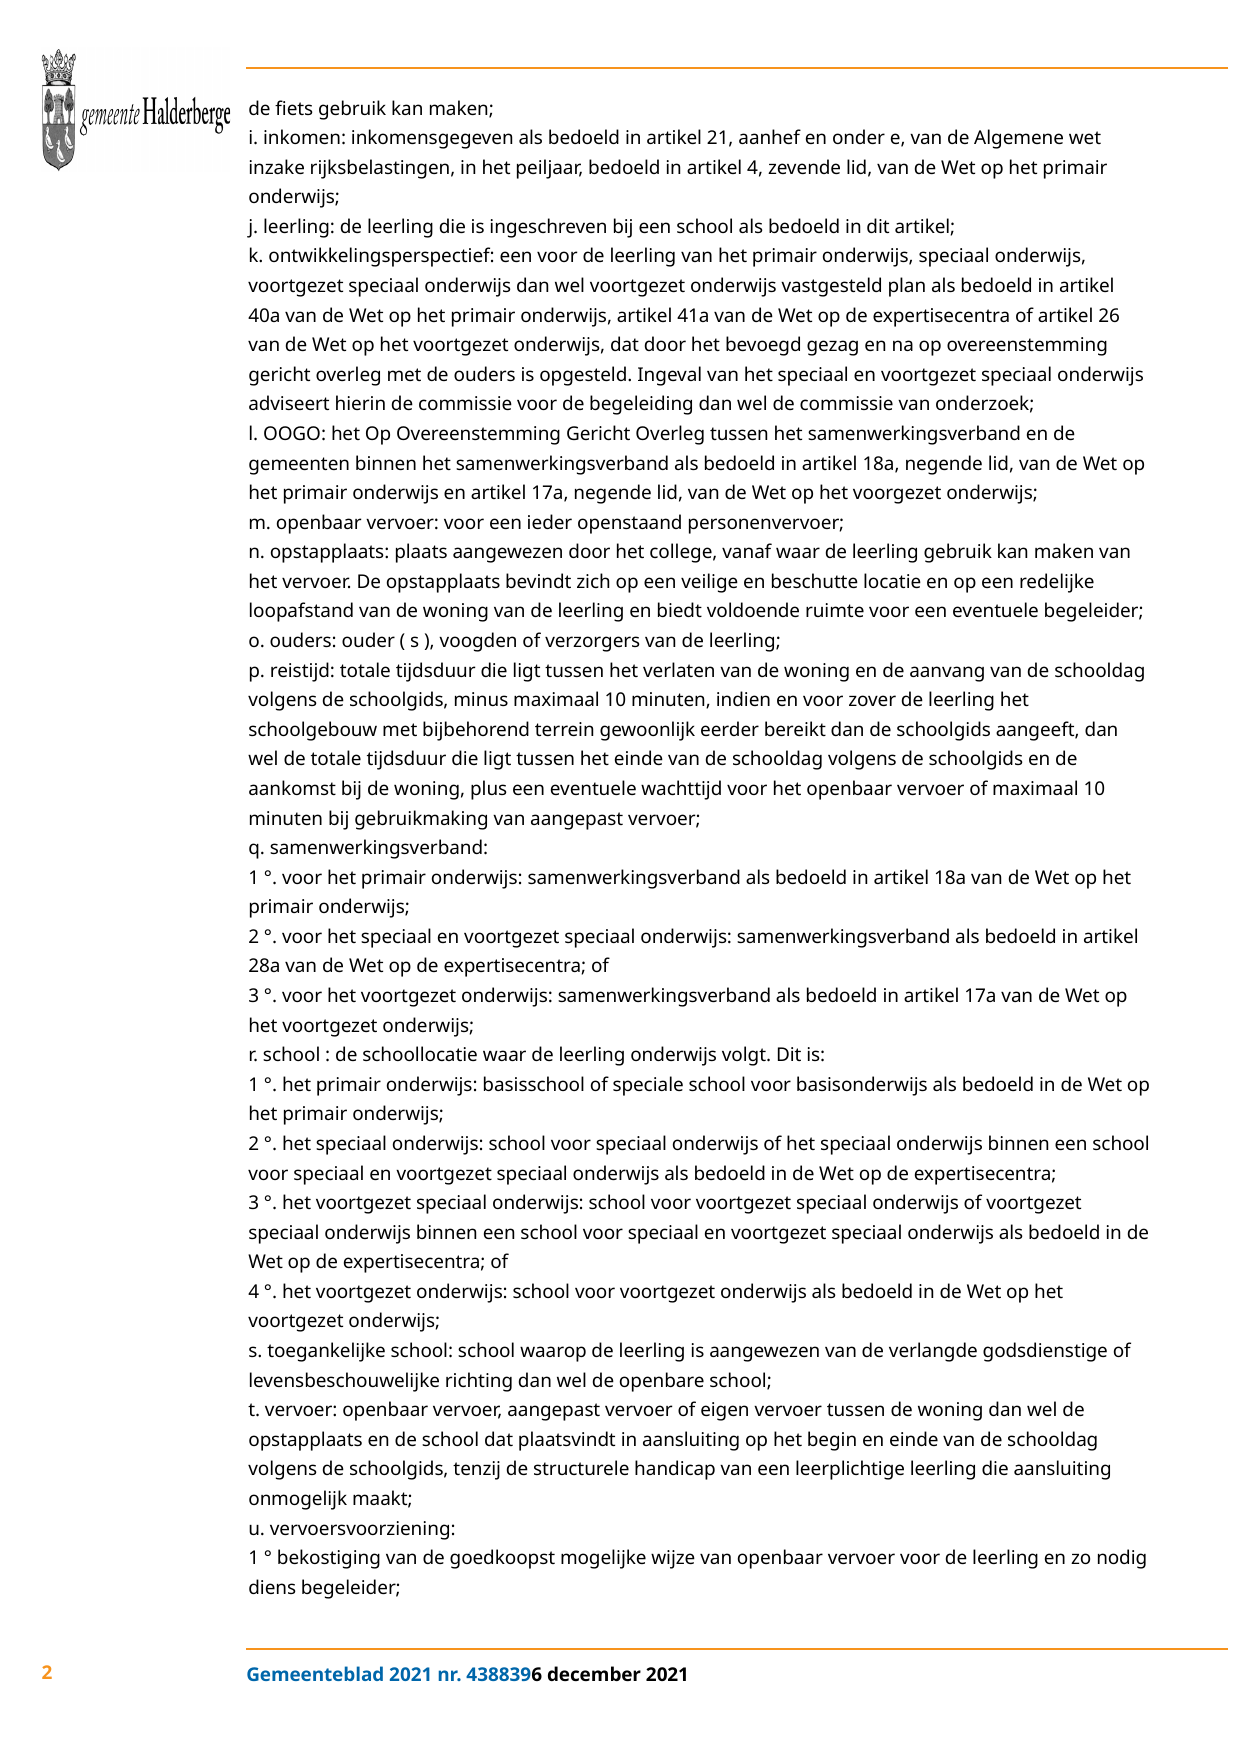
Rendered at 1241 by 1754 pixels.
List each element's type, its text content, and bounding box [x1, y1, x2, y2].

picture [41, 47, 231, 172]
text opstapplaats en de school dat plaatsvindt in aansluiting op het begin en einde van de schooldag [248, 1426, 1152, 1452]
text i. inkomen: inkomensgegeven als bedoeld in artikel 21, aanhef en onder e, van de Algemene wet inzake rijksbelastingen, in het peiljaar, bedoeld in artikel 4, zevende lid, van de Wet op het primair onderwijs; [248, 124, 1152, 209]
text l. OOGO: het Op Overeenstemming Gericht Overleg tussen het samenwerkingsverband en de gemeenten binnen het samenwerkingsverband als bedoeld in artikel 18a, negende lid, van de Wet op het primair onderwijs en artikel 17a, negende lid, van de Wet op het voorgezet onderwijs; [248, 420, 1152, 505]
text k. ontwikkelingsperspectief: een voor de leerling van het primair onderwijs, speciaal onderwijs, voortgezet speciaal onderwijs dan wel voortgezet onderwijs vastgesteld plan als bedoeld in artikel 40a van de Wet op het primair onderwijs, artikel 41a van de Wet op de expertisecentra of artikel 26 van de Wet op het voortgezet onderwijs, dat door het bevoegd gezag en na op overeenstemming gericht overleg met de ouders is opgesteld. Ingeval van het speciaal en voortgezet speciaal onderwijs adviseert hierin de commissie voor de begeleiding dan wel de commissie van onderzoek; [248, 243, 1152, 416]
text q. samenwerkingsverband: [248, 834, 1152, 860]
text r. school : de schoollocatie waar de leerling onderwijs volgt. Dit is: [248, 1041, 1152, 1067]
text volgens de schoolgids, tenzij de structurele handicap van een leerplichtige leerling die aansluiting onmogelijk maakt; [248, 1456, 1152, 1511]
text n. opstapplaats: plaats aangewezen door het college, vanaf waar de leerling gebruik kan maken van het vervoer. De opstapplaats bevindt zich op een veilige en beschutte locatie en op een redelijke loopafstand van de woning van de leerling en biedt voldoende ruimte voor een eventuele begeleider; [248, 538, 1152, 623]
text s. toegankelijke school: school waarop de leerling is aangewezen van de verlangde godsdienstige of [248, 1337, 1152, 1363]
text t. vervoer: openbaar vervoer, aangepast vervoer of eigen vervoer tussen de woning dan wel de [248, 1396, 1152, 1422]
text 1 °. het primair onderwijs: basisschool of speciale school voor basisonderwijs als bedoeld in de Wet op het primair onderwijs; [248, 1071, 1152, 1126]
text p. reistijd: totale tijdsduur die ligt tussen het verlaten van de woning en de aanvang van de schooldag volgens de schoolgids, minus maximaal 10 minuten, indien en voor zover de leerling het schoolgebouw met bijbehorend terrein gewoonlijk eerder bereikt dan de schoolgids aangeeft, dan wel de totale tijdsduur die ligt tussen het einde van de schooldag volgens de schoolgids en de aankomst bij de woning, plus een eventuele wachttijd voor het openbaar vervoer of maximaal 10 minuten bij gebruikmaking van aangepast vervoer; [248, 657, 1152, 831]
text 1 ° bekostiging van de goedkoopst mogelijke wijze van openbaar vervoer voor de leerling en zo nodig diens begeleider; [248, 1544, 1152, 1600]
text de fiets gebruik kan maken; [248, 95, 1152, 121]
text 2 °. het speciaal onderwijs: school voor speciaal onderwijs of het speciaal onderwijs binnen een school voor speciaal en voortgezet speciaal onderwijs als bedoeld in de Wet op de expertisecentra; [248, 1130, 1152, 1186]
text 3 °. het voortgezet speciaal onderwijs: school voor voortgezet speciaal onderwijs of voortgezet speciaal onderwijs binnen een school voor speciaal en voortgezet speciaal onderwijs als bedoeld in de Wet op de expertisecentra; of [248, 1189, 1152, 1274]
text 2 °. voor het speciaal en voortgezet speciaal onderwijs: samenwerkingsverband als bedoeld in artikel 28a van de Wet op de expertisecentra; of [248, 923, 1152, 978]
text 1 °. voor het primair onderwijs: samenwerkingsverband als bedoeld in artikel 18a van de Wet op het primair onderwijs; [248, 864, 1152, 919]
text o. ouders: ouder ( s ), voogden of verzorgers van de leerling; [248, 627, 1152, 653]
text 4 °. het voortgezet onderwijs: school voor voortgezet onderwijs als bedoeld in de Wet op het voortgezet onderwijs; [248, 1278, 1152, 1333]
text u. vervoersvoorziening: [248, 1515, 1152, 1541]
text levensbeschouwelijke richting dan wel de openbare school; [248, 1367, 1152, 1393]
text m. openbaar vervoer: voor een ieder openstaand personenvervoer; [248, 509, 1152, 535]
text j. leerling: de leerling die is ingeschreven bij een school als bedoeld in dit artikel; [248, 213, 1152, 239]
text 3 °. voor het voortgezet onderwijs: samenwerkingsverband als bedoeld in artikel 17a van de Wet op het voortgezet onderwijs; [248, 982, 1152, 1038]
